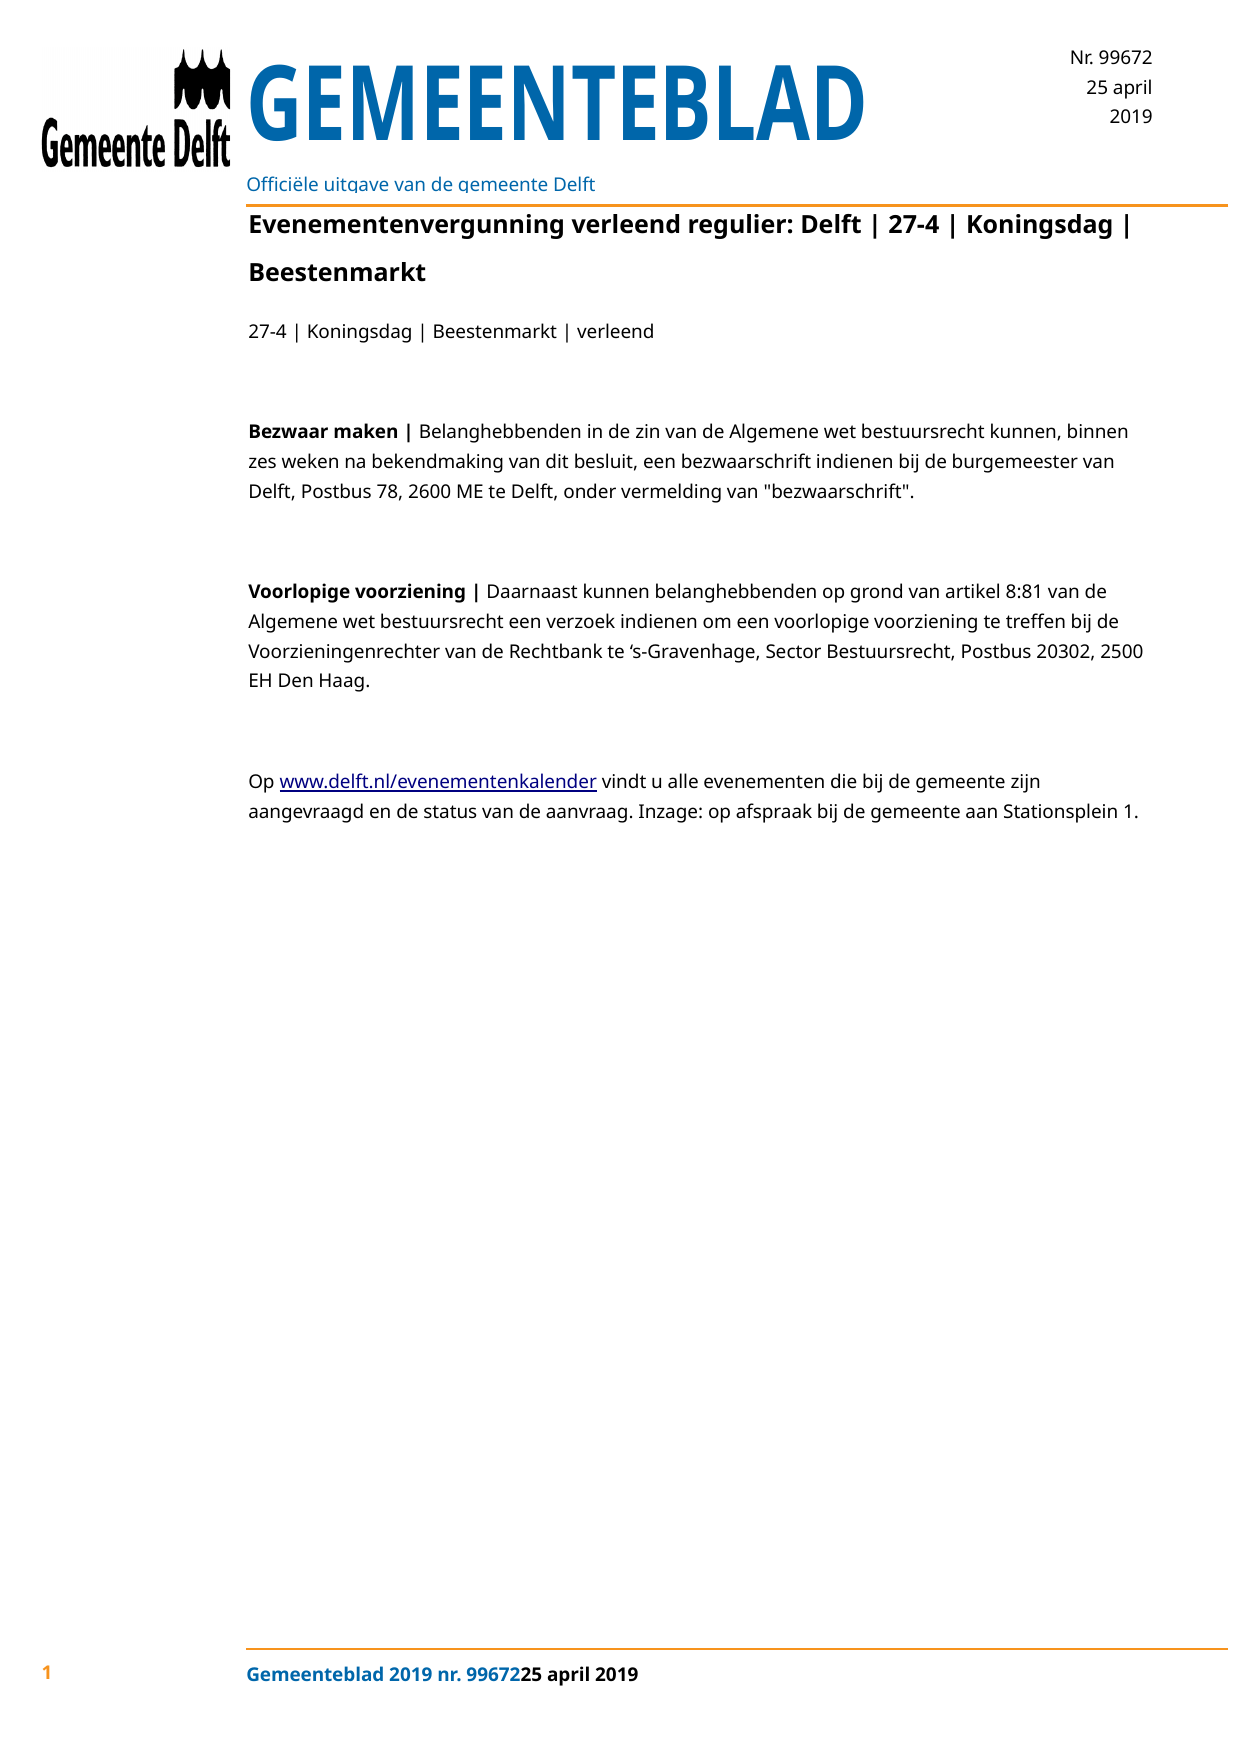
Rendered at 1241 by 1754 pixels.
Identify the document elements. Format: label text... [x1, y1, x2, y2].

text Evenementenvergunning verleend regulier: Delft | 27-4 | Koningsdag | Beestenmarkt [248, 207, 1152, 288]
text Bezwaar maken | Belanghebbenden in de zin van de Algemene wet bestuursrecht kunnen, binnen zes weken na bekendmaking van dit besluit, een bezwaarschrift indienen bij de burgemeester van Delft, Postbus 78, 2600 ME te Delft, onder vermelding van "bezwaarschrift". [248, 419, 1152, 504]
text 27-4 | Koningsdag | Beestenmarkt | verleend [248, 318, 1152, 344]
text Voorlopige voorziening | Daarnaast kunnen belanghebbenden op grond van artikel 8:81 van de Algemene wet bestuursrecht een verzoek indienen om een voorlopige voorziening te treffen bij de Voorzieningenrechter van de Rechtbank te ‘s-Gravenhage, Sector Bestuursrecht, Postbus 20302, 2500 EH Den Haag. [248, 579, 1152, 693]
picture [41, 47, 231, 172]
text Op www.delft.nl/evenementenkalender vindt u alle evenementen die bij de gemeente zijn aangevraagd en de status van de aanvraag. Inzage: op afspraak bij de gemeente aan Stationsplein 1. [248, 768, 1152, 824]
